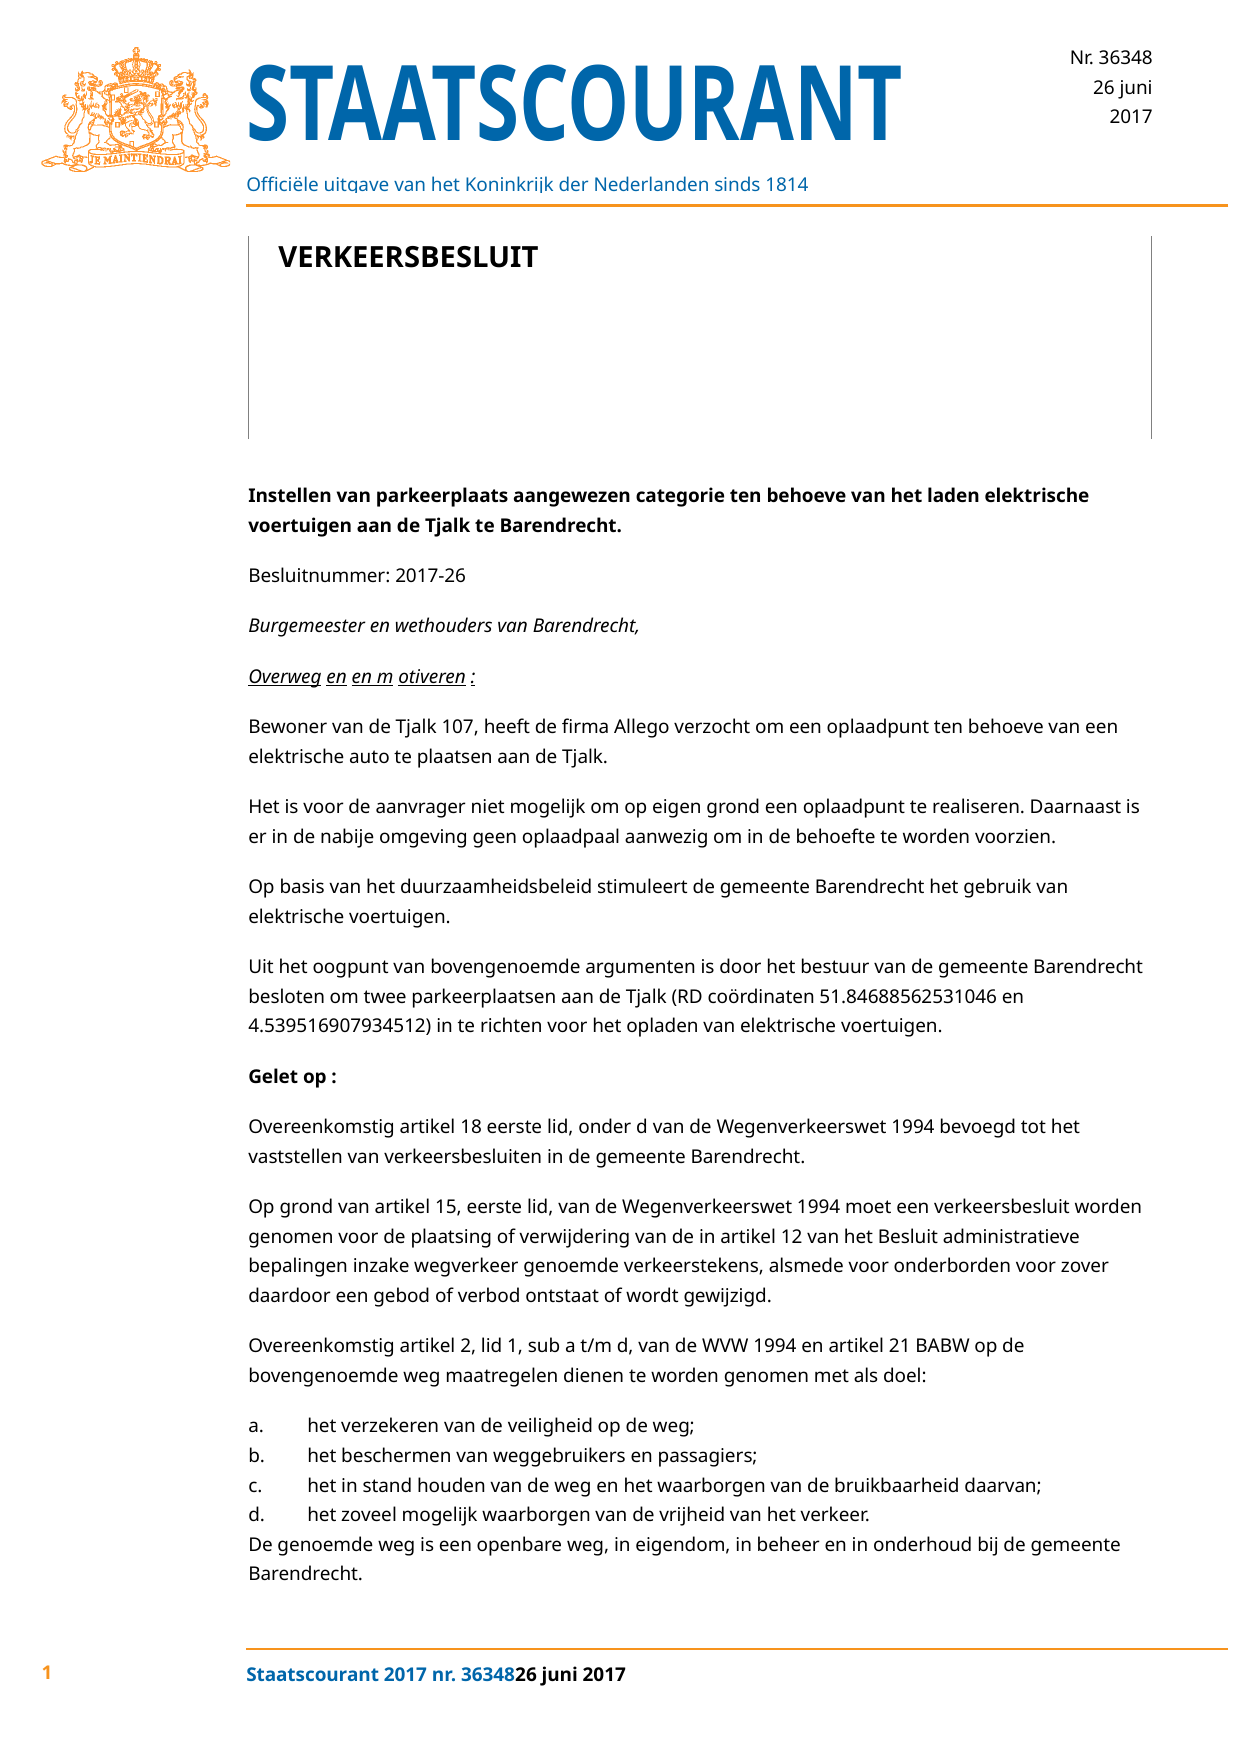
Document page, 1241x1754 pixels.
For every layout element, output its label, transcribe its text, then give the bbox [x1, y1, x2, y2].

text Het is voor de aanvrager niet mogelijk om op eigen grond een oplaadpunt te realiseren. Daarnaast is er in de nabije omgeving geen oplaadpaal aanwezig om in de behoefte te worden voorzien. [248, 793, 1152, 849]
list het zoveel mogelijk waarborgen van de vrijheid van het verkeer. [248, 1501, 1152, 1527]
picture [912, 236, 1090, 414]
picture [41, 47, 231, 172]
table_header [1090, 236, 1151, 413]
text Burgemeester en wethouders van Barendrecht, [248, 613, 1152, 638]
text Overweg en en m otiveren : [248, 663, 1152, 689]
list het verzekeren van de veiligheid op de weg; [248, 1413, 1152, 1438]
text Besluitnummer: 2017-26 [248, 562, 1152, 588]
text Op basis van het duurzaamheidsbeleid stimuleert de gemeente Barendrecht het gebruik van elektrische voertuigen. [248, 873, 1152, 929]
text Gelet op : [248, 1063, 1152, 1089]
text Overeenkomstig artikel 18 eerste lid, onder d van de Wegenverkeerswet 1994 bevoegd tot het vaststellen van verkeersbesluiten in de gemeente Barendrecht. [248, 1113, 1152, 1169]
text Uit het oogpunt van bovengenoemde argumenten is door het bestuur van de gemeente Barendrecht besloten om twee parkeerplaatsen aan de Tjalk (RD coördinaten 51.84688562531046 en 4.539516907934512) in te richten voor het opladen van elektrische voertuigen. [248, 953, 1152, 1038]
list het in stand houden van de weg en het waarborgen van de bruikbaarheid daarvan; [248, 1472, 1152, 1498]
table_header [850, 414, 1151, 439]
text De genoemde weg is een openbare weg, in eigendom, in beheer en in onderhoud bij de gemeente Barendrecht. [248, 1531, 1152, 1586]
table_header VERKEERSBESLUIT [249, 236, 850, 439]
text Overeenkomstig artikel 2, lid 1, sub a t/m d, van de WVW 1994 en artikel 21 BABW op de bovengenoemde weg maatregelen dienen te worden genomen met als doel: [248, 1333, 1152, 1388]
text Instellen van parkeerplaats aangewezen categorie ten behoeve van het laden elektrische voertuigen aan de Tjalk te Barendrecht. [248, 482, 1152, 538]
list het beschermen van weggebruikers en passagiers; [248, 1442, 1152, 1468]
text Bewoner van de Tjalk 107, heeft de firma Allego verzocht om een oplaadpunt ten behoeve van een elektrische auto te plaatsen aan de Tjalk. [248, 713, 1152, 769]
table_header [850, 236, 912, 413]
text Op grond van artikel 15, eerste lid, van de Wegenverkeerswet 1994 moet een verkeersbesluit worden genomen voor de plaatsing of verwijdering van de in artikel 12 van het Besluit administratieve bepalingen inzake wegverkeer genoemde verkeerstekens, alsmede voor onderborden voor zover daardoor een gebod of verbod ontstaat of wordt gewijzigd. [248, 1193, 1152, 1308]
